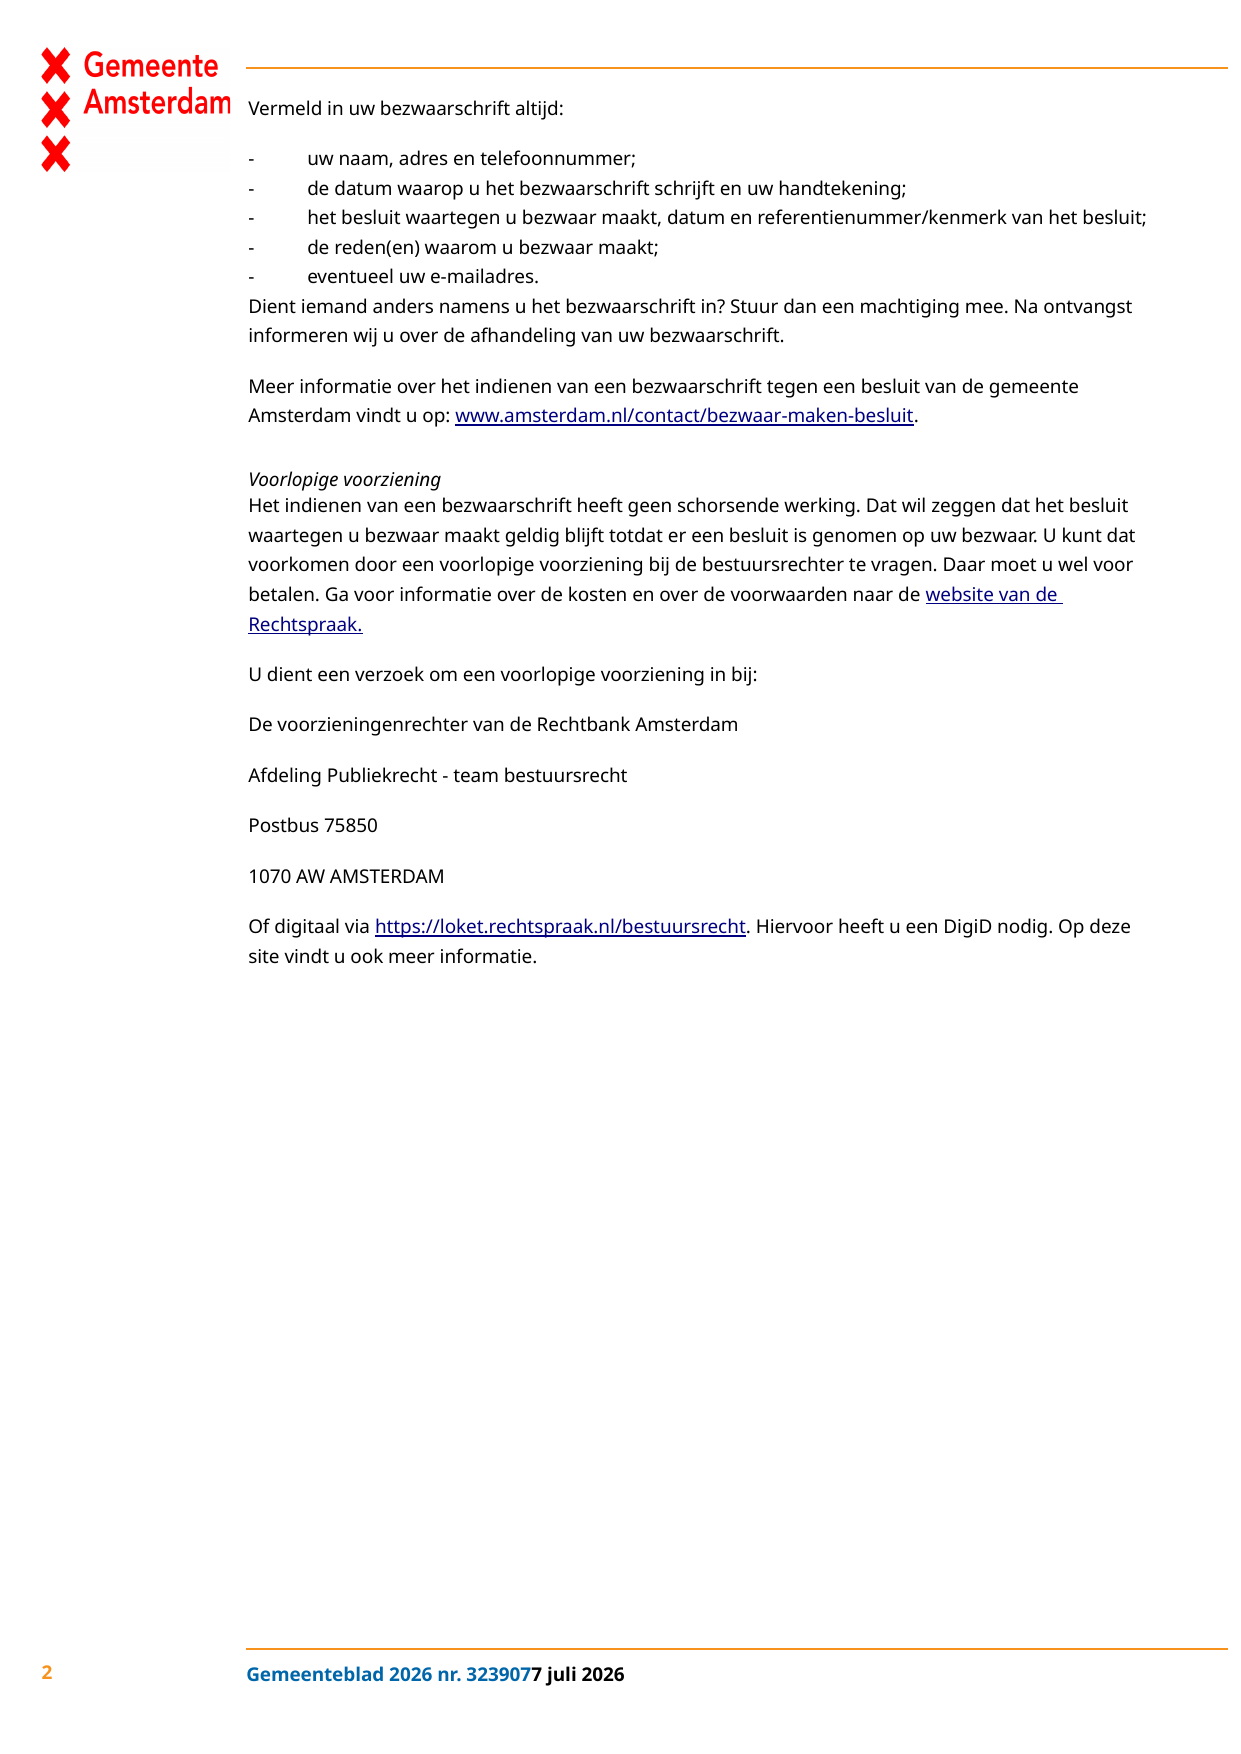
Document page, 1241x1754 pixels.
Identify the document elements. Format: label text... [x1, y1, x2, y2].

text Het indienen van een bezwaarschrift heeft geen schorsende werking. Dat wil zeggen dat het besluit waartegen u bezwaar maakt geldig blijft totdat er een besluit is genomen op uw bezwaar. U kunt dat voorkomen door een voorlopige voorziening bij de bestuursrechter te vragen. Daar moet u wel voor betalen. Ga voor informatie over de kosten en over de voorwaarden naar de website van de Rechtspraak. [248, 492, 1152, 636]
text 1070 AW AMSTERDAM [248, 863, 1152, 888]
list de reden(en) waarom u bezwaar maakt; [248, 234, 1152, 260]
list eventueel uw e-mailadres. [248, 263, 1152, 289]
text Vermeld in uw bezwaarschrift altijd: [248, 95, 1152, 121]
text Of digitaal via https://loket.rechtspraak.nl/bestuursrecht. Hiervoor heeft u een DigiD nodig. Op deze site vindt u ook meer informatie. [248, 913, 1152, 968]
list het besluit waartegen u bezwaar maakt, datum en referentienummer/kenmerk van het besluit; [248, 204, 1152, 230]
picture [41, 47, 231, 172]
list uw naam, adres en telefoonnummer; [248, 145, 1152, 171]
text De voorzieningenrechter van de Rechtbank Amsterdam [248, 712, 1152, 737]
text Meer informatie over het indienen van een bezwaarschrift tegen een besluit van de gemeente Amsterdam vindt u op: www.amsterdam.nl/contact/bezwaar-maken-besluit. [248, 373, 1152, 428]
text Dient iemand anders namens u het bezwaarschrift in? Stuur dan een machtiging mee. Na ontvangst informeren wij u over de afhandeling van uw bezwaarschrift. [248, 293, 1152, 348]
text Postbus 75850 [248, 812, 1152, 838]
text U dient een verzoek om een voorlopige voorziening in bij: [248, 661, 1152, 687]
text Afdeling Publiekrecht - team bestuursrecht [248, 762, 1152, 788]
list de datum waarop u het bezwaarschrift schrijft en uw handtekening; [248, 175, 1152, 201]
text Voorlopige voorziening [248, 467, 1152, 492]
